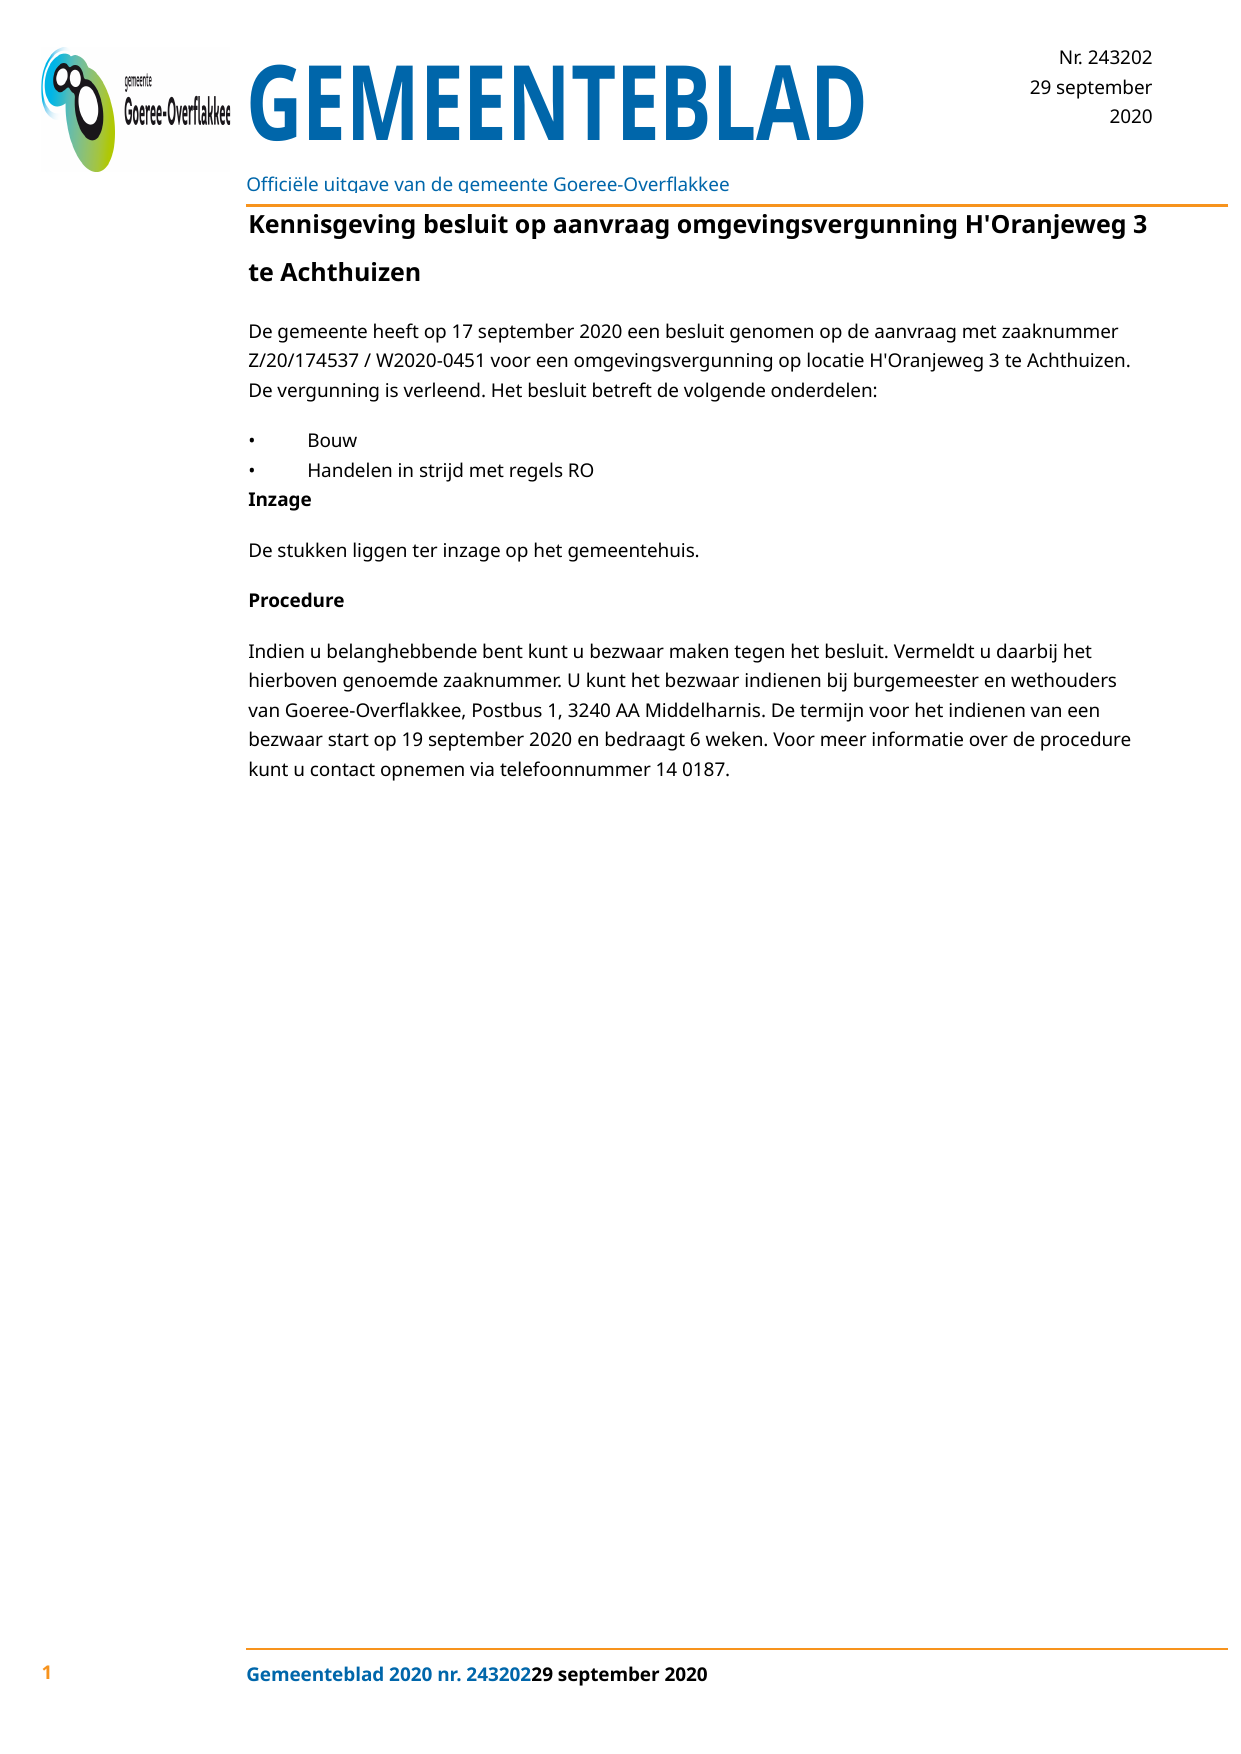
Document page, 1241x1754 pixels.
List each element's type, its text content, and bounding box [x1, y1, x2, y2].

text Indien u belanghebbende bent kunt u bezwaar maken tegen het besluit. Vermeldt u daarbij het hierboven genoemde zaaknummer. U kunt het bezwaar indienen bij burgemeester en wethouders van Goeree-Overflakkee, Postbus 1, 3240 AA Middelharnis. De termijn voor het indienen van een bezwaar start op 19 september 2020 en bedraagt 6 weken. Voor meer informatie over de procedure kunt u contact opnemen via telefoonnummer 14 0187. [248, 638, 1152, 782]
list Bouw [248, 427, 1152, 453]
text De gemeente heeft op 17 september 2020 een besluit genomen op de aanvraag met zaaknummer Z/20/174537 / W2020-0451 voor een omgevingsvergunning op locatie H'Oranjeweg 3 te Achthuizen. De vergunning is verleend. Het besluit betreft de volgende onderdelen: [248, 318, 1152, 403]
text De stukken liggen ter inzage op het gemeentehuis. [248, 537, 1152, 563]
text Procedure [248, 587, 1152, 613]
picture [41, 47, 231, 172]
text Inzage [248, 487, 1152, 512]
text Kennisgeving besluit op aanvraag omgevingsvergunning H'Oranjeweg 3 te Achthuizen [248, 207, 1152, 288]
list Handelen in strijd met regels RO [248, 457, 1152, 483]
